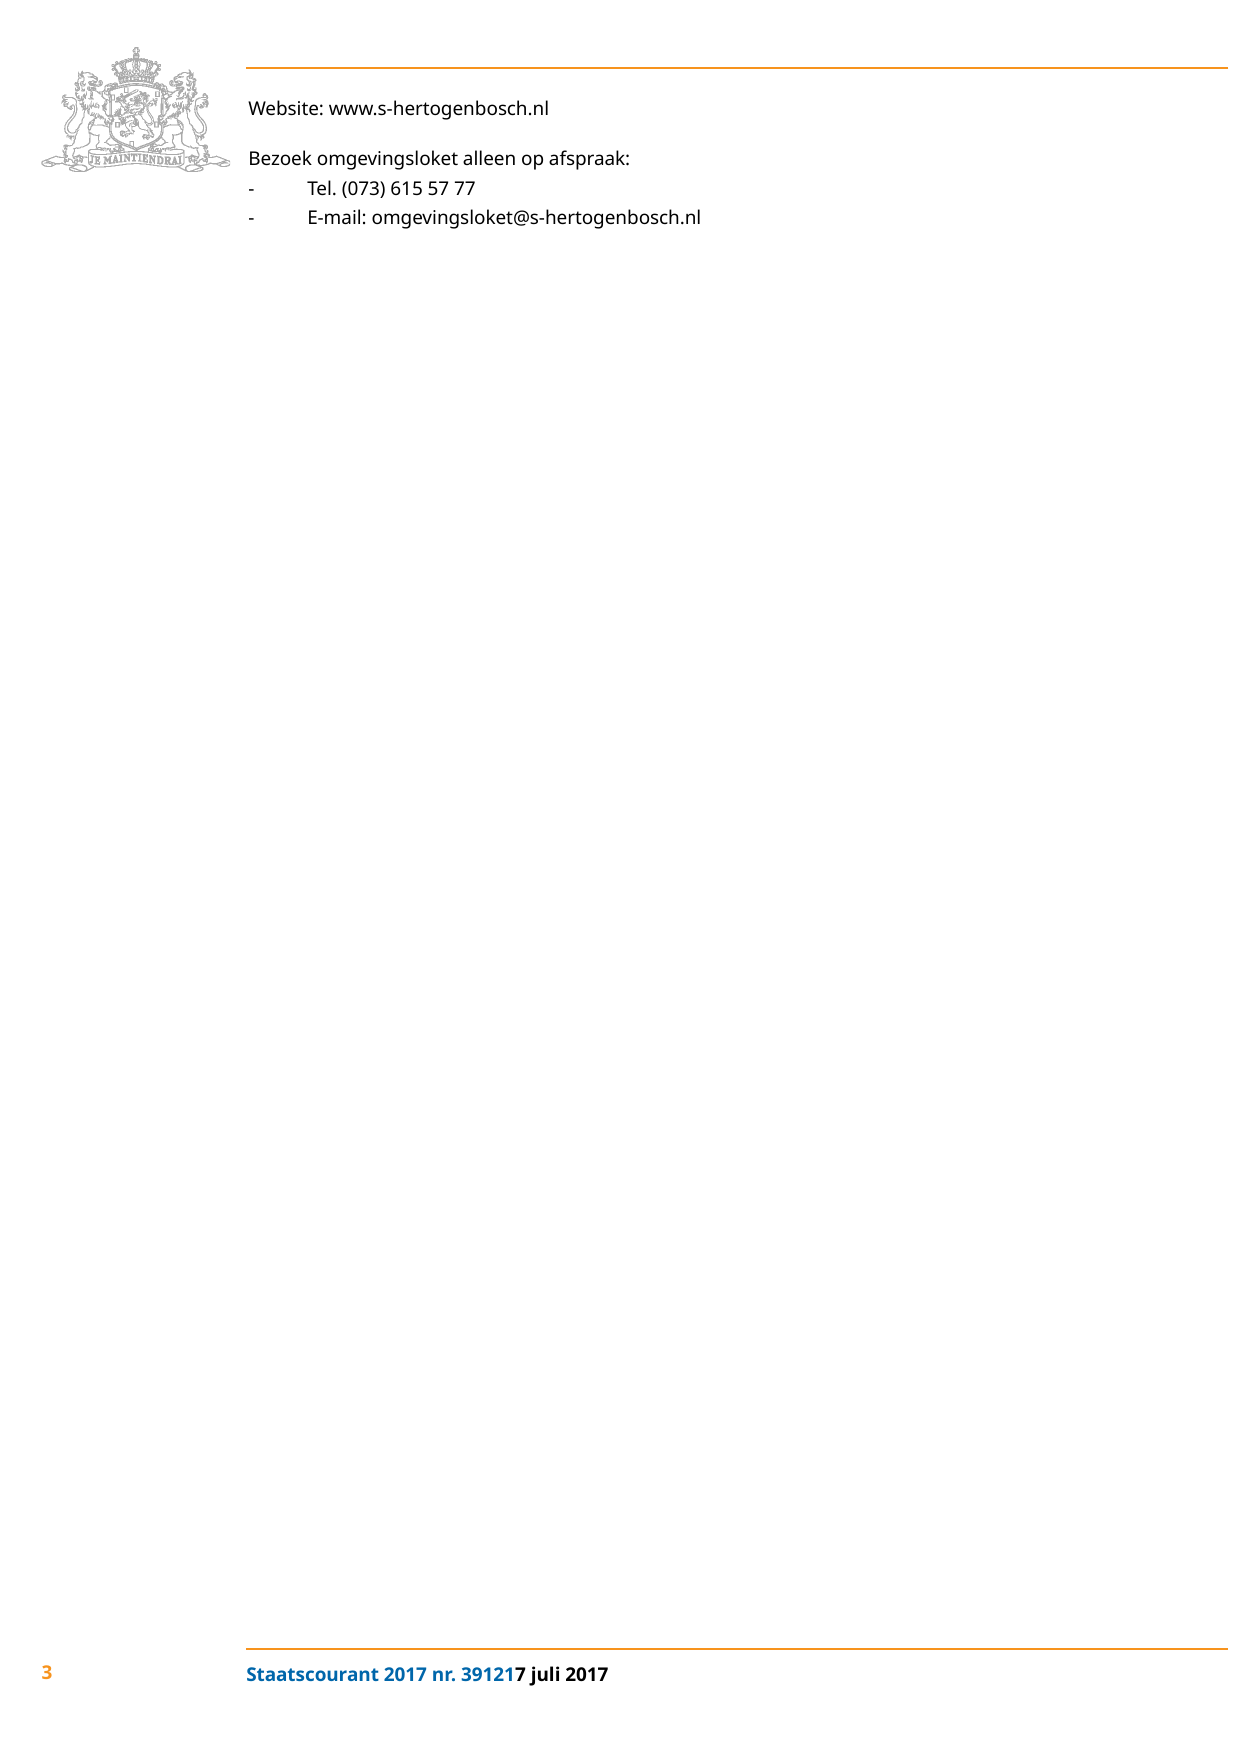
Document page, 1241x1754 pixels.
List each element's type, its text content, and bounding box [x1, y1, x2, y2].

text Website: www.s-hertogenbosch.nl [248, 95, 1152, 121]
list E-mail: omgevingsloket@s-hertogenbosch.nl [248, 204, 1152, 230]
picture [41, 47, 231, 172]
list Tel. (073) 615 57 77 [248, 175, 1152, 201]
text Bezoek omgevingsloket alleen op afspraak: [248, 145, 1152, 171]
